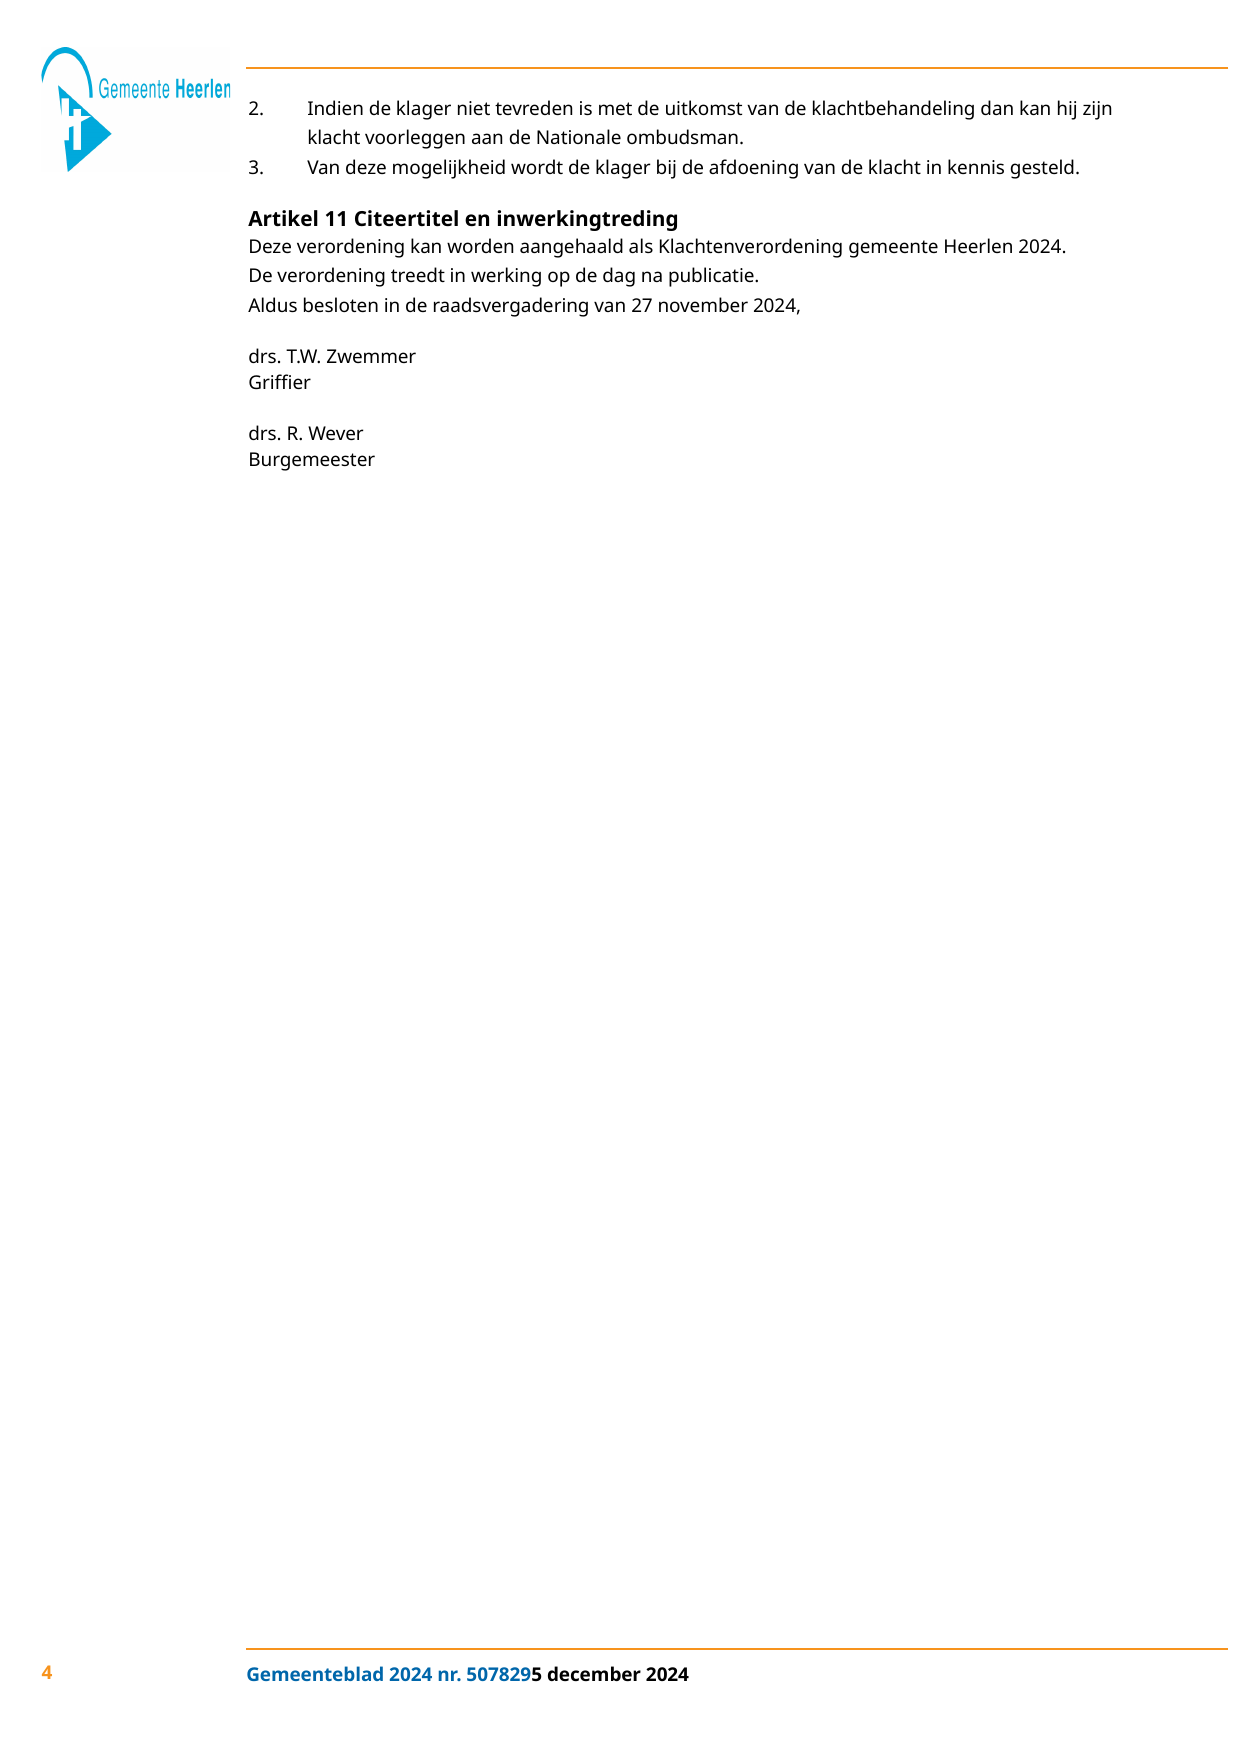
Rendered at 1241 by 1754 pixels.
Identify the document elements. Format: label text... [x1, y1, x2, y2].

list Indien de klager niet tevreden is met de uitkomst van de klachtbehandeling dan kan hij zijn klacht voorleggen aan de Nationale ombudsman. [248, 95, 1152, 150]
picture [41, 47, 231, 172]
picture [41, 47, 59, 70]
list Van deze mogelijkheid wordt de klager bij de afdoening van de klacht in kennis gesteld. [248, 154, 1152, 180]
text De verordening treedt in werking op de dag na publicatie. [248, 262, 1152, 288]
text Griffier [248, 369, 1152, 395]
text drs. T.W. Zwemmer [248, 343, 1152, 369]
text Burgemeester [248, 446, 1152, 472]
text Artikel 11 Citeertitel en inwerkingtreding [248, 204, 1152, 233]
text Deze verordening kan worden aangehaald als Klachtenverordening gemeente Heerlen 2024. [248, 233, 1152, 258]
text Aldus besloten in de raadsvergadering van 27 november 2024, [248, 292, 1152, 318]
text drs. R. Wever [248, 421, 1152, 446]
